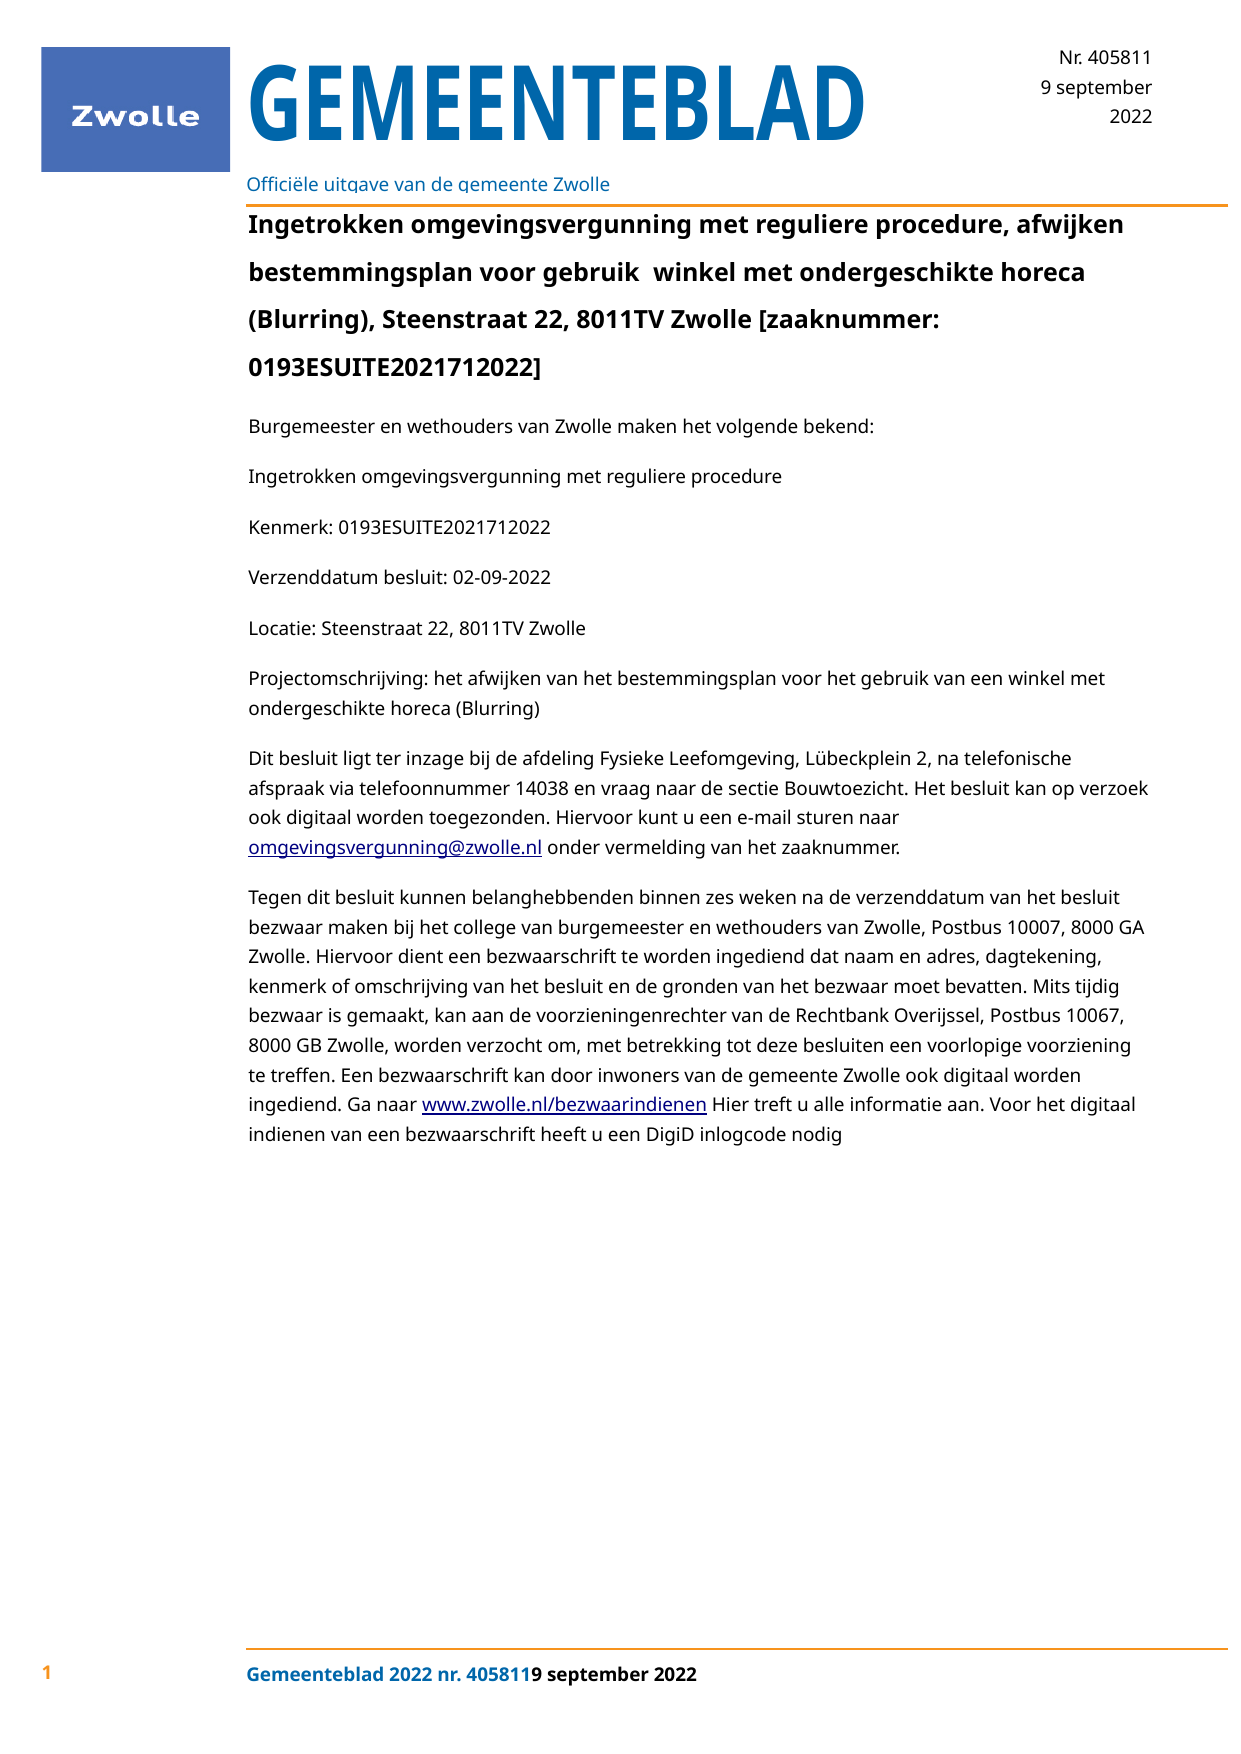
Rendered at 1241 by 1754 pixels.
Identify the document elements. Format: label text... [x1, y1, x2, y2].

text Locatie: Steenstraat 22, 8011TV Zwolle [248, 615, 1152, 641]
text Dit besluit ligt ter inzage bij de afdeling Fysieke Leefomgeving, Lübeckplein 2, na telefonische afspraak via telefoonnummer 14038 en vraag naar de sectie Bouwtoezicht. Het besluit kan op verzoek ook digitaal worden toegezonden. Hiervoor kunt u een e-mail sturen naar omgevingsvergunning@zwolle.nl onder vermelding van het zaaknummer. [248, 745, 1152, 860]
text Burgemeester en wethouders van Zwolle maken het volgende bekend: [248, 413, 1152, 439]
text Kenmerk: 0193ESUITE2021712022 [248, 514, 1152, 540]
text Ingetrokken omgevingsvergunning met reguliere procedure, afwijken bestemmingsplan voor gebruik winkel met ondergeschikte horeca (Blurring), Steenstraat 22, 8011TV Zwolle [zaaknummer: 0193ESUITE2021712022] [248, 207, 1152, 384]
text Ingetrokken omgevingsvergunning met reguliere procedure [248, 463, 1152, 489]
text Verzenddatum besluit: 02-09-2022 [248, 564, 1152, 590]
text Tegen dit besluit kunnen belanghebbenden binnen zes weken na de verzenddatum van het besluit bezwaar maken bij het college van burgemeester en wethouders van Zwolle, Postbus 10007, 8000 GA Zwolle. Hiervoor dient een bezwaarschrift te worden ingediend dat naam en adres, dagtekening, kenmerk of omschrijving van het besluit en de gronden van het bezwaar moet bevatten. Mits tijdig bezwaar is gemaakt, kan aan de voorzieningenrechter van de Rechtbank Overijssel, Postbus 10067, 8000 GB Zwolle, worden verzocht om, met betrekking tot deze besluiten een voorlopige voorziening te treffen. Een bezwaarschrift kan door inwoners van de gemeente Zwolle ook digitaal worden ingediend. Ga naar www.zwolle.nl/bezwaarindienen Hier treft u alle informatie aan. Voor het digitaal indienen van een bezwaarschrift heeft u een DigiD inlogcode nodig [248, 884, 1152, 1147]
text Projectomschrijving: het afwijken van het bestemmingsplan voor het gebruik van een winkel met ondergeschikte horeca (Blurring) [248, 665, 1152, 721]
picture [41, 47, 231, 172]
